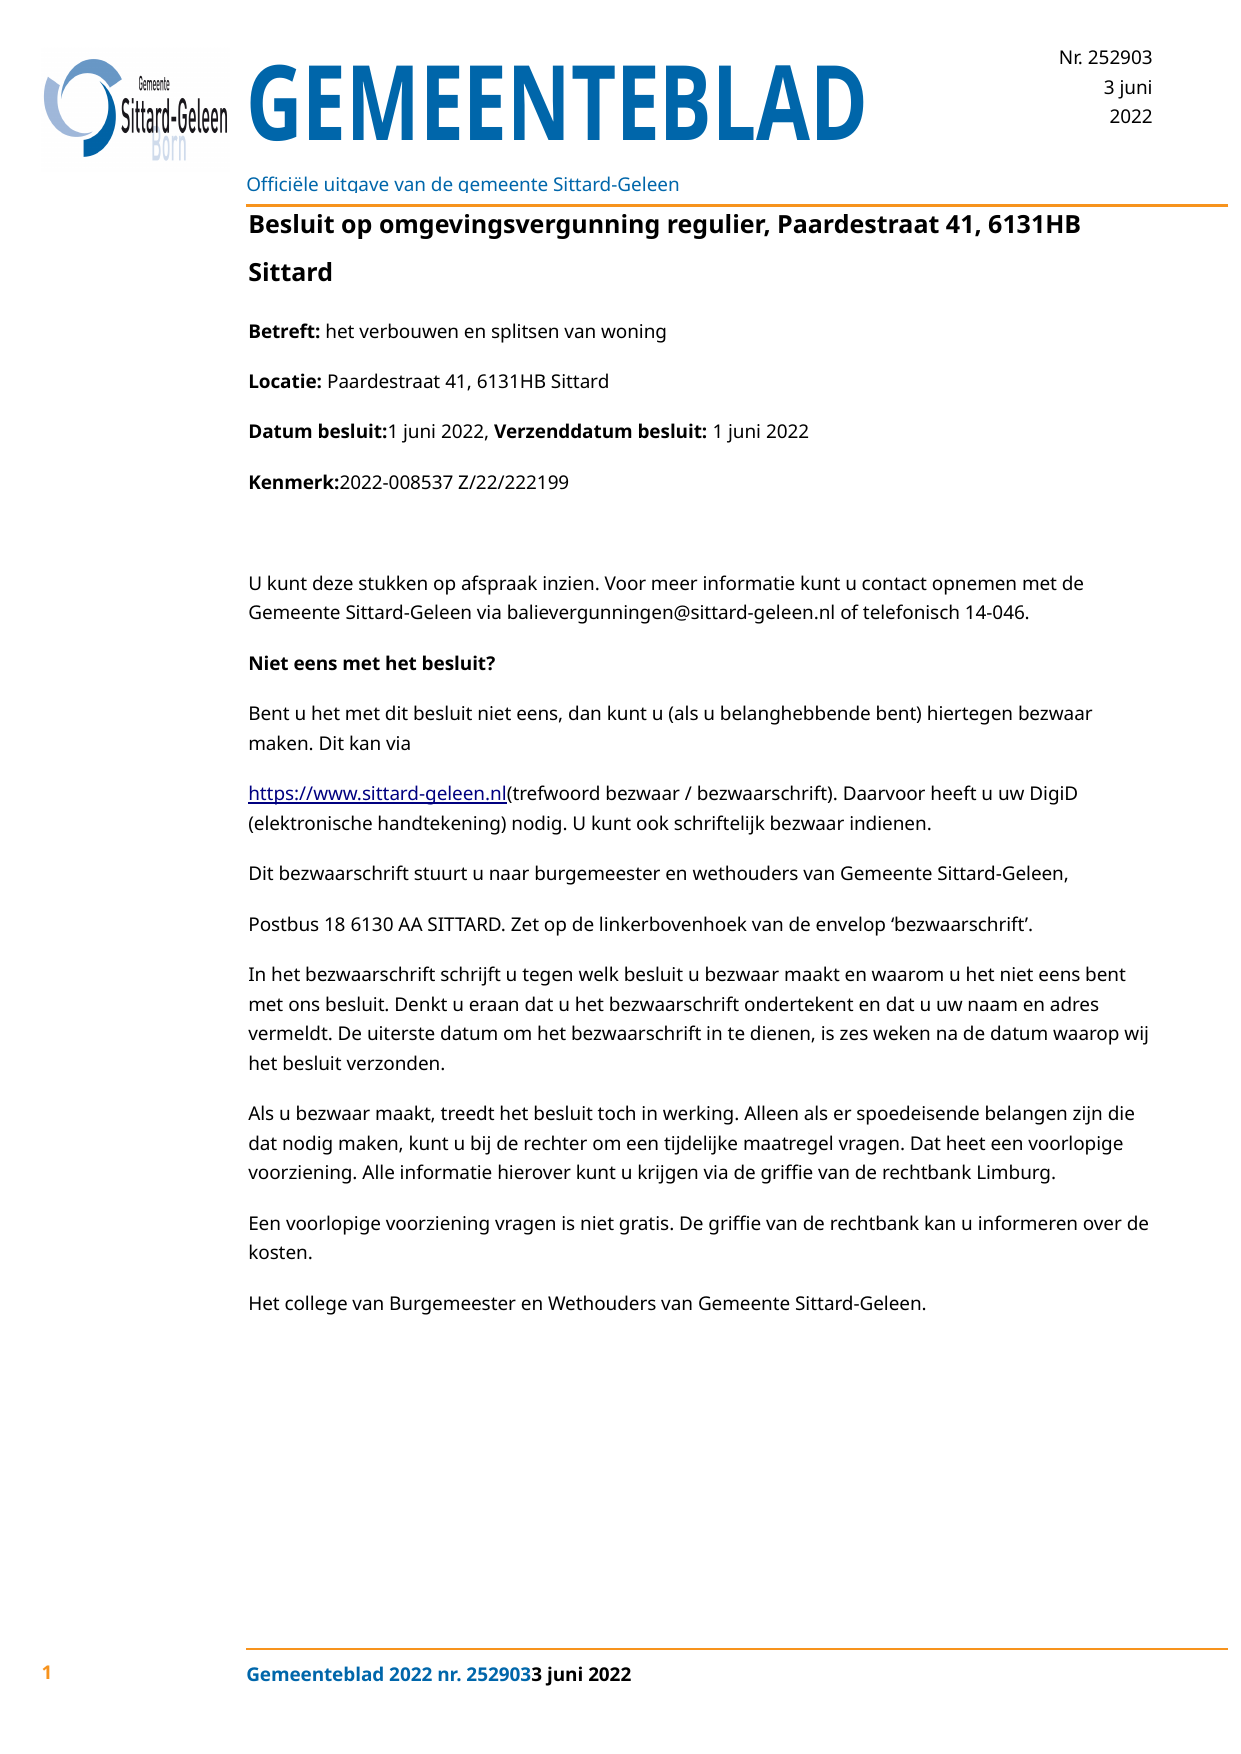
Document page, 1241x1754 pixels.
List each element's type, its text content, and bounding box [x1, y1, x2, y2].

text Bent u het met dit besluit niet eens, dan kunt u (als u belanghebbende bent) hiertegen bezwaar maken. Dit kan via [248, 700, 1152, 756]
text Het college van Burgemeester en Wethouders van Gemeente Sittard-Geleen. [248, 1290, 1152, 1316]
text Dit bezwaarschrift stuurt u naar burgemeester en wethouders van Gemeente Sittard-Geleen, [248, 860, 1152, 886]
text In het bezwaarschrift schrijft u tegen welk besluit u bezwaar maakt en waarom u het niet eens bent met ons besluit. Denkt u eraan dat u het bezwaarschrift ondertekent en dat u uw naam en adres vermeldt. De uiterste datum om het bezwaarschrift in te dienen, is zes weken na de datum waarop wij het besluit verzonden. [248, 961, 1152, 1076]
text Betreft: het verbouwen en splitsen van woning [248, 318, 1152, 344]
text Een voorlopige voorziening vragen is niet gratis. De griffie van de rechtbank kan u informeren over de kosten. [248, 1210, 1152, 1265]
text U kunt deze stukken op afspraak inzien. Voor meer informatie kunt u contact opnemen met de Gemeente Sittard-Geleen via balievergunningen@sittard-geleen.nl of telefonisch 14-046. [248, 570, 1152, 625]
text Datum besluit:1 juni 2022, Verzenddatum besluit: 1 juni 2022 [248, 419, 1152, 444]
text Besluit op omgevingsvergunning regulier, Paardestraat 41, 6131HB Sittard [248, 207, 1152, 288]
text Als u bezwaar maakt, treedt het besluit toch in werking. Alleen als er spoedeisende belangen zijn die dat nodig maken, kunt u bij de rechter om een tijdelijke maatregel vragen. Dat heet een voorlopige voorziening. Alle informatie hierover kunt u krijgen via de griffie van de rechtbank Limburg. [248, 1100, 1152, 1185]
text Postbus 18 6130 AA SITTARD. Zet op de linkerbovenhoek van de envelop ‘bezwaarschrift’. [248, 911, 1152, 937]
picture [41, 47, 231, 172]
text https://www.sittard-geleen.nl(trefwoord bezwaar / bezwaarschrift). Daarvoor heeft u uw DigiD (elektronische handtekening) nodig. U kunt ook schriftelijk bezwaar indienen. [248, 780, 1152, 836]
text Niet eens met het besluit? [248, 650, 1152, 676]
text Locatie: Paardestraat 41, 6131HB Sittard [248, 368, 1152, 394]
text Kenmerk:2022-008537 Z/22/222199 [248, 469, 1152, 495]
